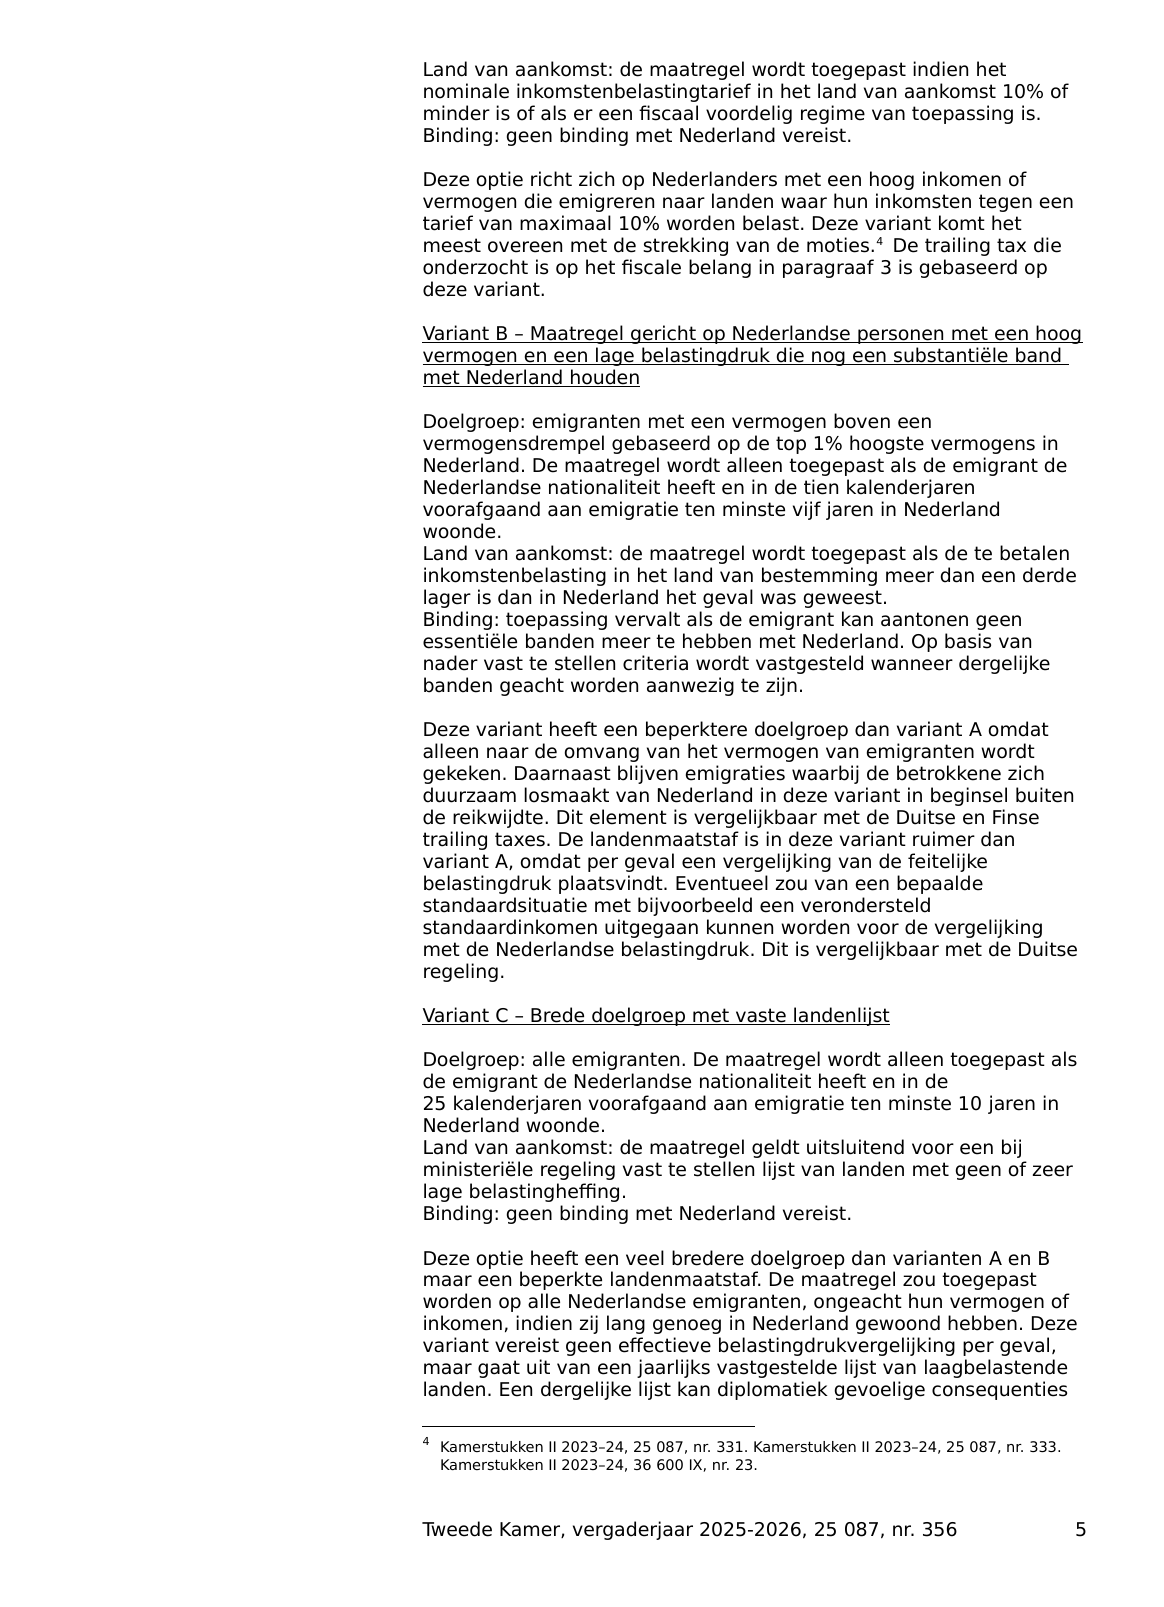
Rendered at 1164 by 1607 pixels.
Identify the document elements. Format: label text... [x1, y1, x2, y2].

text Land van aankomst: de maatregel geldt uitsluitend voor een bij ministeriële regeling vast te stellen lijst van landen met geen of zeer lage belastingheffing. [422, 1137, 1087, 1203]
text Binding: geen binding met Nederland vereist. [422, 1203, 1087, 1225]
text Kamerstukken II 2023–24, 25 087, nr. 331. Kamerstukken II 2023–24, 25 087, nr. 333. Kamerstukken II 2023–24, 36 600 IX, nr. 23. [422, 1435, 1087, 1474]
text Binding: geen binding met Nederland vereist. [422, 125, 1087, 147]
text Land van aankomst: de maatregel wordt toegepast als de te betalen inkomstenbelasting in het land van bestemming meer dan een derde lager is dan in Nederland het geval was geweest. [422, 543, 1087, 609]
text Binding: toepassing vervalt als de emigrant kan aantonen geen essentiële banden meer te hebben met Nederland. Op basis van nader vast te stellen criteria wordt vastgesteld wanneer dergelijke banden geacht worden aanwezig te zijn. [422, 609, 1087, 697]
text Land van aankomst: de maatregel wordt toegepast indien het nominale inkomstenbelastingtarief in het land van aankomst 10% of minder is of als er een fiscaal voordelig regime van toepassing is. [422, 59, 1087, 125]
text Doelgroep: emigranten met een vermogen boven een vermogensdrempel gebaseerd op de top 1% hoogste vermogens in Nederland. De maatregel wordt alleen toegepast als de emigrant de Nederlandse nationaliteit heeft en in de tien kalenderjaren voorafgaand aan emigratie ten minste vijf jaren in Nederland woonde. [422, 411, 1087, 543]
subtitle Variant C – Brede doelgroep met vaste landenlijst [422, 1005, 1087, 1027]
text Deze variant heeft een beperktere doelgroep dan variant A omdat alleen naar de omvang van het vermogen van emigranten wordt gekeken. Daarnaast blijven emigraties waarbij de betrokkene zich duurzaam losmaakt van Nederland in deze variant in beginsel buiten de reikwijdte. Dit element is vergelijkbaar met de Duitse en Finse trailing taxes. De landenmaatstaf is in deze variant ruimer dan variant A, omdat per geval een vergelijking van de feitelijke belastingdruk plaatsvindt. Eventueel zou van een bepaalde standaardsituatie met bijvoorbeeld een verondersteld standaardinkomen uitgegaan kunnen worden voor de vergelijking met de Nederlandse belastingdruk. Dit is vergelijkbaar met de Duitse regeling. [422, 719, 1087, 983]
text Deze optie richt zich op Nederlanders met een hoog inkomen of vermogen die emigreren naar landen waar hun inkomsten tegen een tarief van maximaal 10% worden belast. Deze variant komt het meest overeen met de strekking van de moties. De trailing tax die onderzocht is op het fiscale belang in paragraaf 3 is gebaseerd op deze variant. [422, 169, 1087, 301]
subtitle Variant B – Maatregel gericht op Nederlandse personen met een hoog vermogen en een lage belastingdruk die nog een substantiële band met Nederland houden [422, 323, 1087, 389]
text Deze optie heeft een veel bredere doelgroep dan varianten A en B maar een beperkte landenmaatstaf. De maatregel zou toegepast worden op alle Nederlandse emigranten, ongeacht hun vermogen of inkomen, indien zij lang genoeg in Nederland gewoond hebben. Deze variant vereist geen effectieve belastingdrukvergelijking per geval, maar gaat uit van een jaarlijks vastgestelde lijst van laagbelastende landen. Een dergelijke lijst kan diplomatiek gevoelige consequenties [422, 1247, 1087, 1401]
text Doelgroep: alle emigranten. De maatregel wordt alleen toegepast als de emigrant de Nederlandse nationaliteit heeft en in de 25 kalenderjaren voorafgaand aan emigratie ten minste 10 jaren in Nederland woonde. [422, 1049, 1087, 1137]
